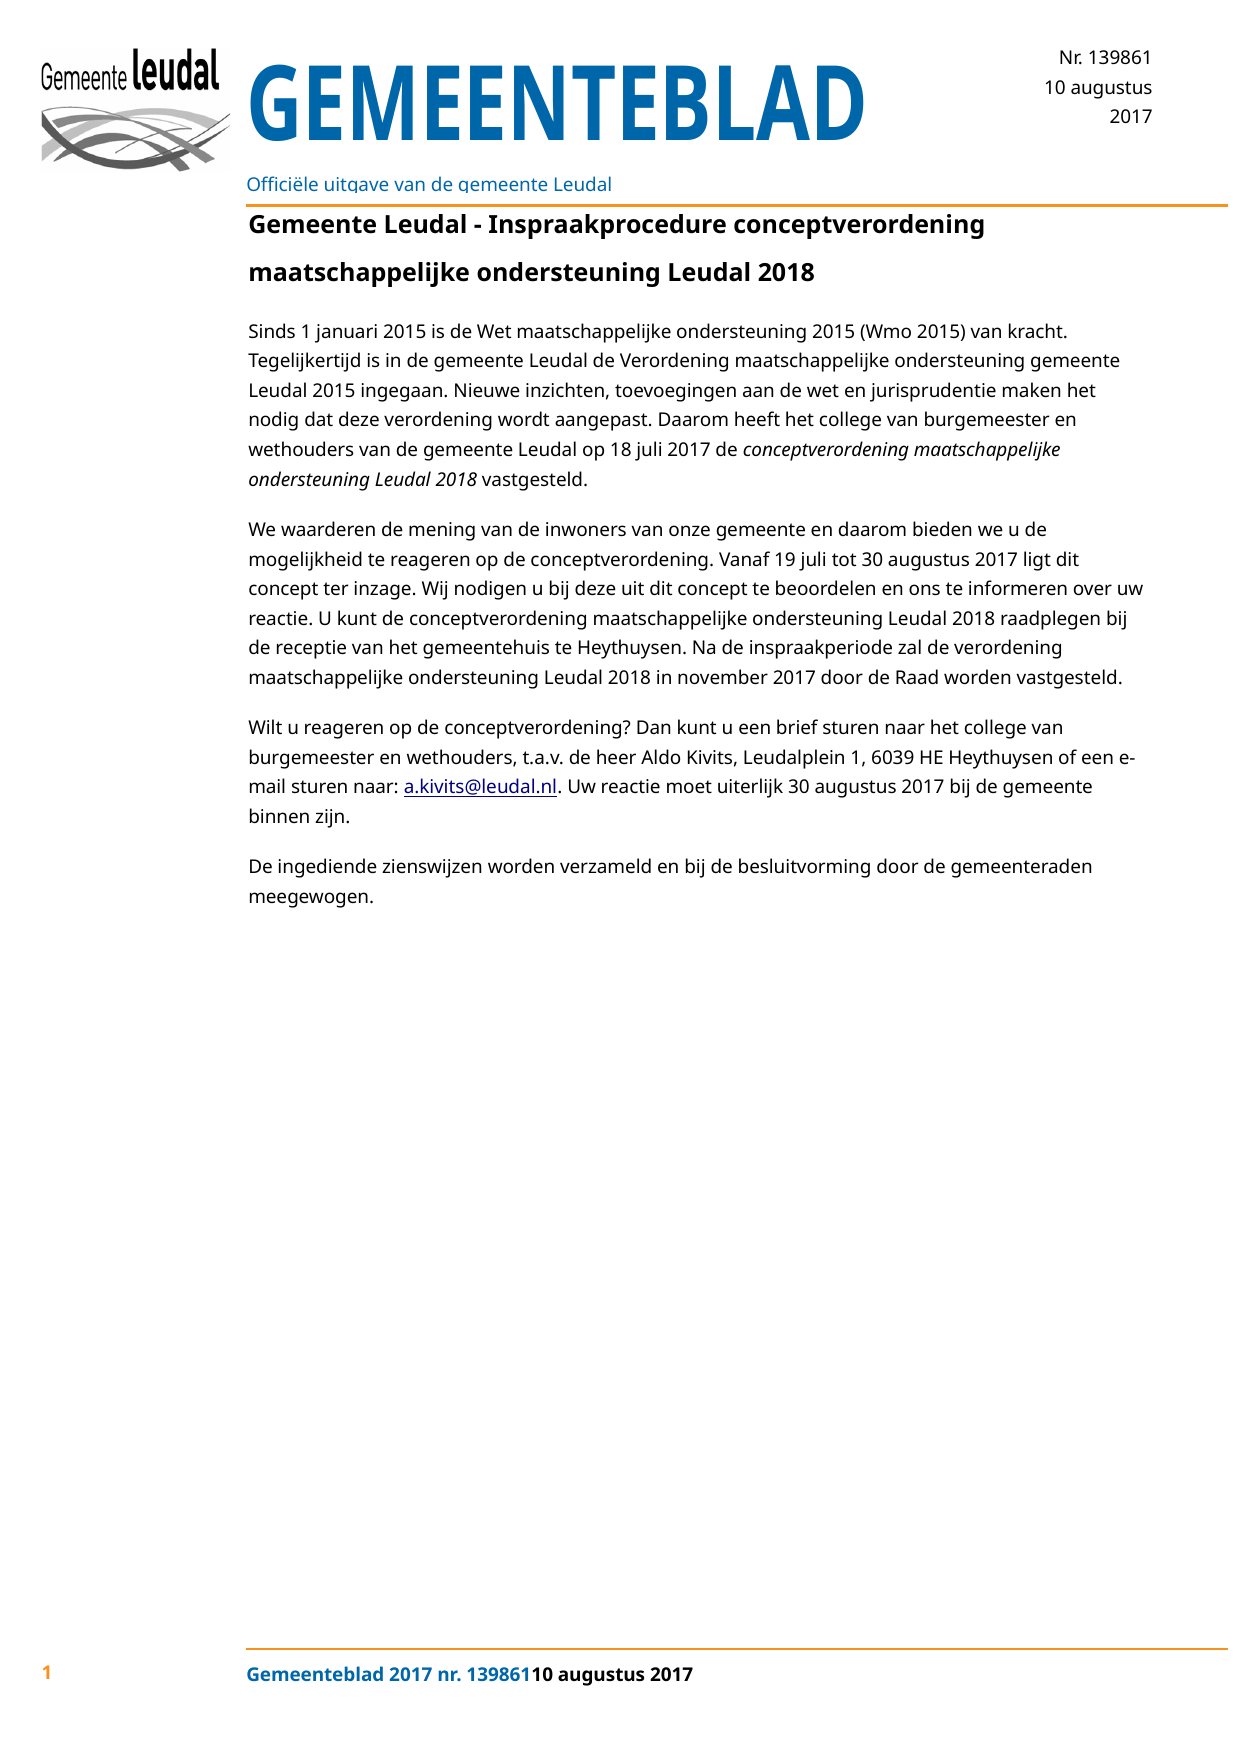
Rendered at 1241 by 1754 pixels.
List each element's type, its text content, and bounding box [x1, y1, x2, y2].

text Wilt u reageren op de conceptverordening? Dan kunt u een brief sturen naar het college van burgemeester en wethouders, t.a.v. de heer Aldo Kivits, Leudalplein 1, 6039 HE Heythuysen of een e-mail sturen naar: a.kivits@leudal.nl. Uw reactie moet uiterlijk 30 augustus 2017 bij de gemeente binnen zijn. [248, 714, 1152, 829]
text We waarderen de mening van de inwoners van onze gemeente en daarom bieden we u de mogelijkheid te reageren op de conceptverordening. Vanaf 19 juli tot 30 augustus 2017 ligt dit concept ter inzage. Wij nodigen u bij deze uit dit concept te beoordelen en ons te informeren over uw reactie. U kunt de conceptverordening maatschappelijke ondersteuning Leudal 2018 raadplegen bij de receptie van het gemeentehuis te Heythuysen. Na de inspraakperiode zal de verordening maatschappelijke ondersteuning Leudal 2018 in november 2017 door de Raad worden vastgesteld. [248, 516, 1152, 690]
text De ingediende zienswijzen worden verzameld en bij de besluitvorming door de gemeenteraden meegewogen. [248, 854, 1152, 909]
text Sinds 1 januari 2015 is de Wet maatschappelijke ondersteuning 2015 (Wmo 2015) van kracht. Tegelijkertijd is in de gemeente Leudal de Verordening maatschappelijke ondersteuning gemeente Leudal 2015 ingegaan. Nieuwe inzichten, toevoegingen aan de wet en jurisprudentie maken het nodig dat deze verordening wordt aangepast. Daarom heeft het college van burgemeester en wethouders van de gemeente Leudal op 18 juli 2017 de conceptverordening maatschappelijke ondersteuning Leudal 2018 vastgesteld. [248, 318, 1152, 492]
picture [41, 47, 231, 172]
text Gemeente Leudal - Inspraakprocedure conceptverordening maatschappelijke ondersteuning Leudal 2018 [248, 207, 1152, 288]
